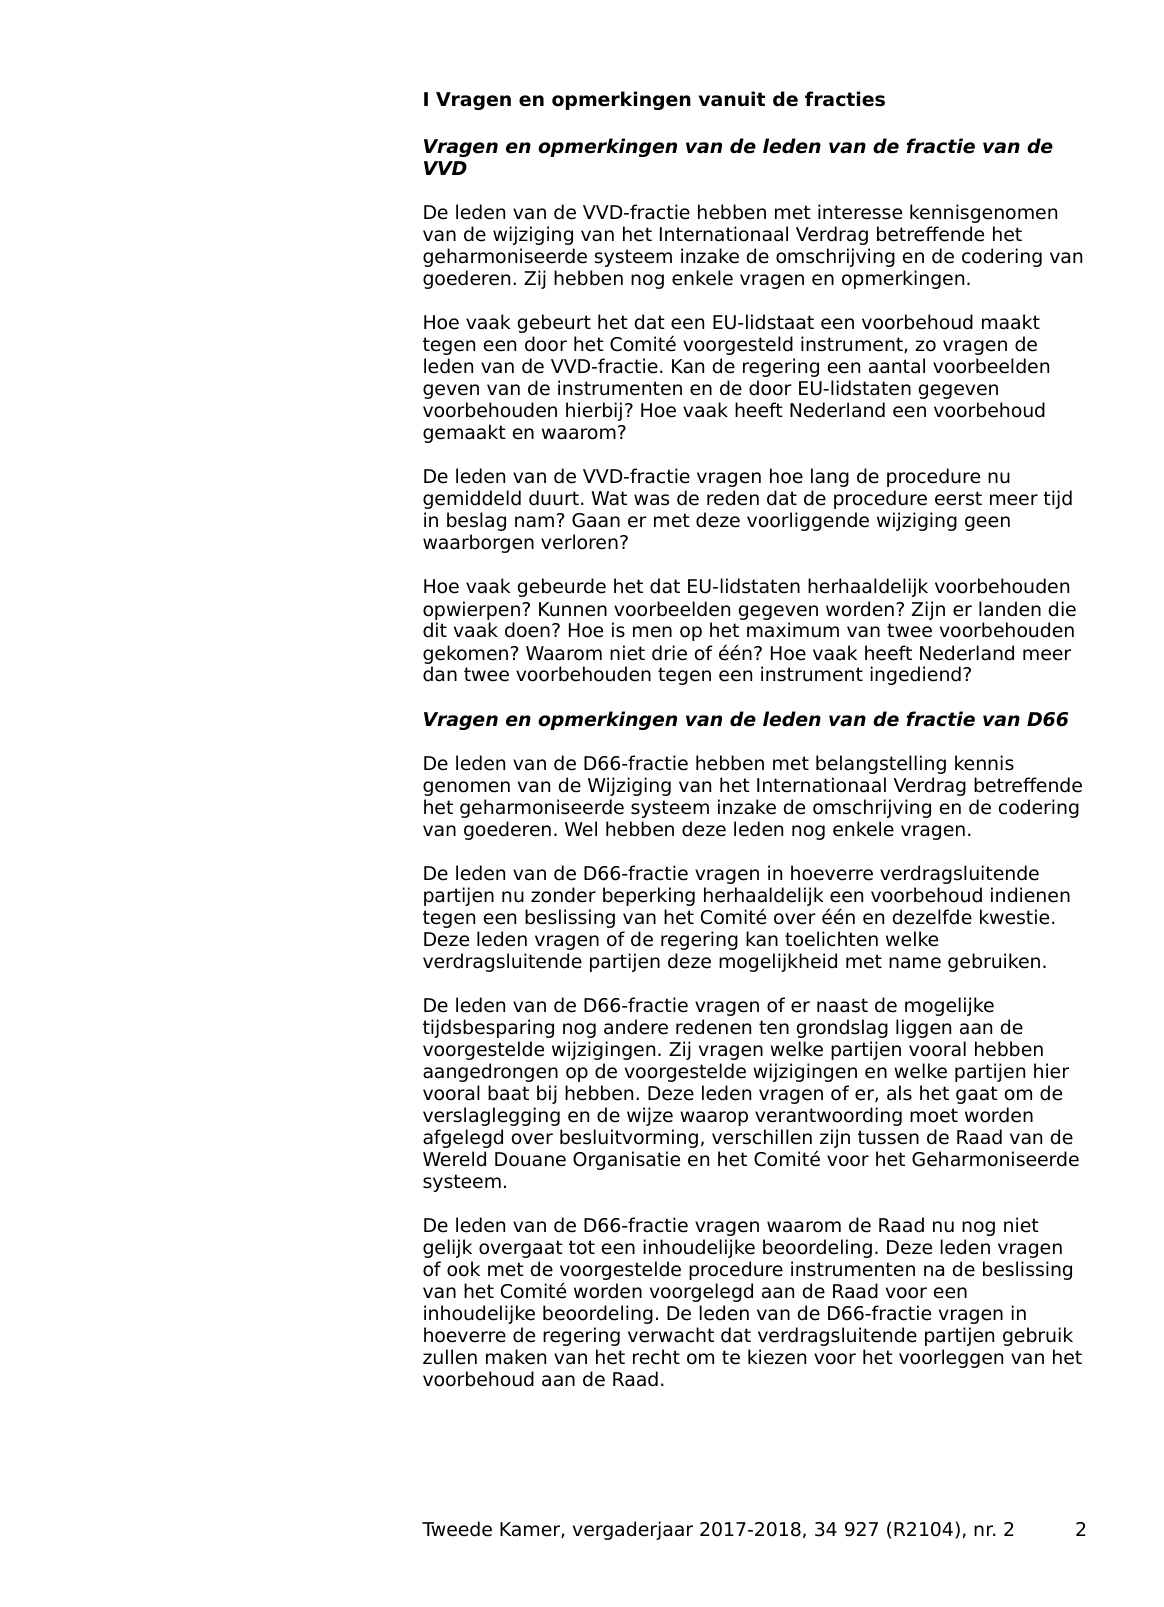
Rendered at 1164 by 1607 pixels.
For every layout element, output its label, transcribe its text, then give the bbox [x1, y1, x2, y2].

text Hoe vaak gebeurde het dat EU-lidstaten herhaaldelijk voorbehouden opwierpen? Kunnen voorbeelden gegeven worden? Zijn er landen die dit vaak doen? Hoe is men op het maximum van twee voorbehouden gekomen? Waarom niet drie of één? Hoe vaak heeft Nederland meer dan twee voorbehouden tegen een instrument ingediend? [422, 576, 1087, 686]
subtitle Vragen en opmerkingen van de leden van de fractie van D66 [422, 708, 1087, 731]
text De leden van de D66-fractie vragen of er naast de mogelijke tijdsbesparing nog andere redenen ten grondslag liggen aan de voorgestelde wijzigingen. Zij vragen welke partijen vooral hebben aangedrongen op de voorgestelde wijzigingen en welke partijen hier vooral baat bij hebben. Deze leden vragen of er, als het gaat om de verslaglegging en de wijze waarop verantwoording moet worden afgelegd over besluitvorming, verschillen zijn tussen de Raad van de Wereld Douane Organisatie en het Comité voor het Geharmoniseerde systeem. [422, 995, 1087, 1193]
text De leden van de VVD-fractie vragen hoe lang de procedure nu gemiddeld duurt. Wat was de reden dat de procedure eerst meer tijd in beslag nam? Gaan er met deze voorliggende wijziging geen waarborgen verloren? [422, 466, 1087, 554]
text De leden van de D66-fractie hebben met belangstelling kennis genomen van de Wijziging van het Internationaal Verdrag betreffende het geharmoniseerde systeem inzake de omschrijving en de codering van goederen. Wel hebben deze leden nog enkele vragen. [422, 753, 1087, 841]
subtitle Vragen en opmerkingen van de leden van de fractie van de VVD [422, 136, 1087, 180]
text De leden van de D66-fractie vragen in hoeverre verdragsluitende partijen nu zonder beperking herhaaldelijk een voorbehoud indienen tegen een beslissing van het Comité over één en dezelfde kwestie. Deze leden vragen of de regering kan toelichten welke verdragsluitende partijen deze mogelijkheid met name gebruiken. [422, 863, 1087, 973]
subtitle I Vragen en opmerkingen vanuit de fracties [422, 89, 1087, 111]
text Hoe vaak gebeurt het dat een EU-lidstaat een voorbehoud maakt tegen een door het Comité voorgesteld instrument, zo vragen de leden van de VVD-fractie. Kan de regering een aantal voorbeelden geven van de instrumenten en de door EU-lidstaten gegeven voorbehouden hierbij? Hoe vaak heeft Nederland een voorbehoud gemaakt en waarom? [422, 312, 1087, 444]
text De leden van de VVD-fractie hebben met interesse kennisgenomen van de wijziging van het Internationaal Verdrag betreffende het geharmoniseerde systeem inzake de omschrijving en de codering van goederen. Zij hebben nog enkele vragen en opmerkingen. [422, 202, 1087, 290]
text De leden van de D66-fractie vragen waarom de Raad nu nog niet gelijk overgaat tot een inhoudelijke beoordeling. Deze leden vragen of ook met de voorgestelde procedure instrumenten na de beslissing van het Comité worden voorgelegd aan de Raad voor een inhoudelijke beoordeling. De leden van de D66-fractie vragen in hoeverre de regering verwacht dat verdragsluitende partijen gebruik zullen maken van het recht om te kiezen voor het voorleggen van het voorbehoud aan de Raad. [422, 1215, 1087, 1391]
